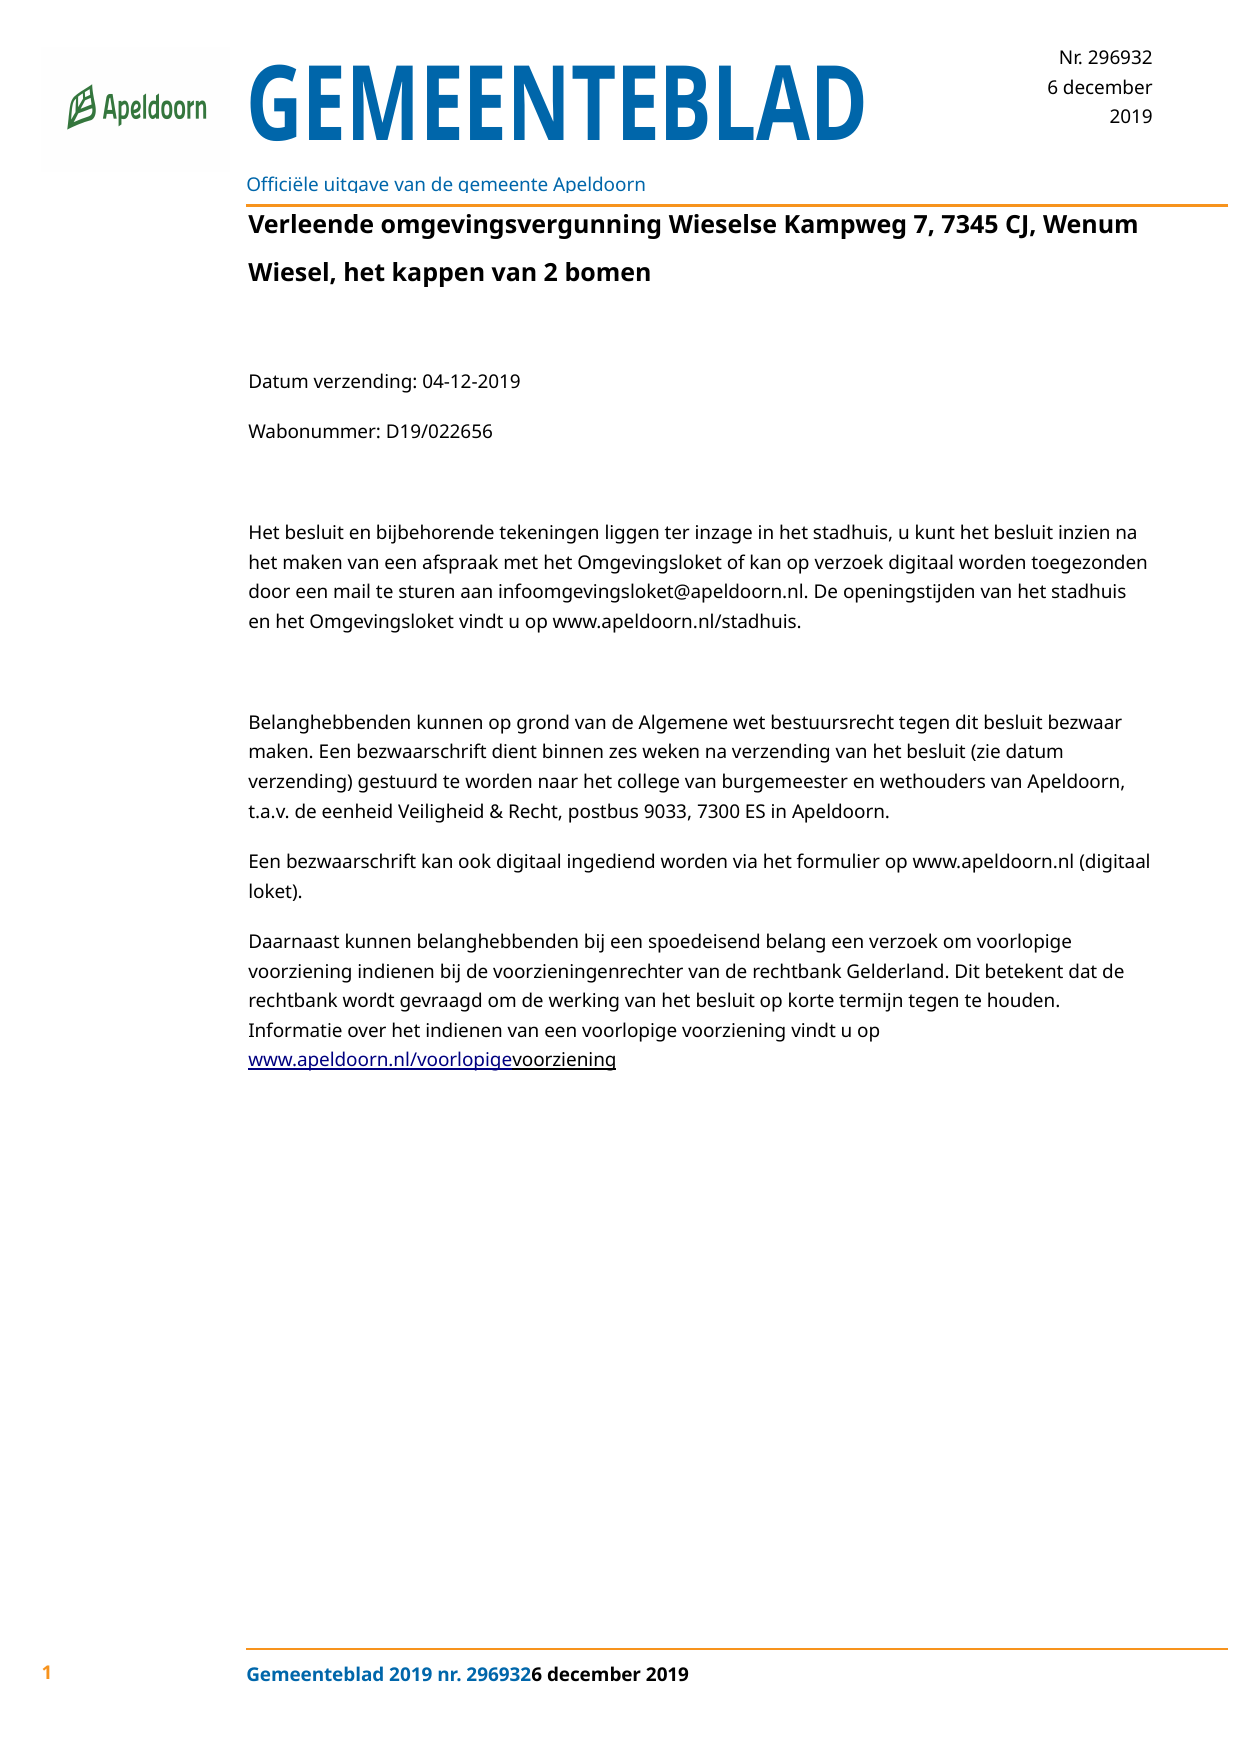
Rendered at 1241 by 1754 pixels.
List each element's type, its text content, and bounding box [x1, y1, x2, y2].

text Daarnaast kunnen belanghebbenden bij een spoedeisend belang een verzoek om voorlopige voorziening indienen bij de voorzieningenrechter van de rechtbank Gelderland. Dit betekent dat de rechtbank wordt gevraagd om de werking van het besluit op korte termijn tegen te houden. Informatie over het indienen van een voorlopige voorziening vindt u op www.apeldoorn.nl/voorlopigevoorziening [248, 928, 1152, 1072]
text Het besluit en bijbehorende tekeningen liggen ter inzage in het stadhuis, u kunt het besluit inzien na het maken van een afspraak met het Omgevingsloket of kan op verzoek digitaal worden toegezonden door een mail te sturen aan infoomgevingsloket@apeldoorn.nl. De openingstijden van het stadhuis en het Omgevingsloket vindt u op www.apeldoorn.nl/stadhuis. [248, 519, 1152, 634]
text Verleende omgevingsvergunning Wieselse Kampweg 7, 7345 CJ, Wenum Wiesel, het kappen van 2 bomen [248, 207, 1152, 288]
picture [41, 47, 231, 172]
text Datum verzending: 04-12-2019 [248, 368, 1152, 394]
text Een bezwaarschrift kan ook digitaal ingediend worden via het formulier op www.apeldoorn.nl (digitaal loket). [248, 848, 1152, 904]
text Wabonummer: D19/022656 [248, 419, 1152, 444]
text Belanghebbenden kunnen op grond van de Algemene wet bestuursrecht tegen dit besluit bezwaar maken. Een bezwaarschrift dient binnen zes weken na verzending van het besluit (zie datum verzending) gestuurd te worden naar het college van burgemeester en wethouders van Apeldoorn, t.a.v. de eenheid Veiligheid & Recht, postbus 9033, 7300 ES in Apeldoorn. [248, 709, 1152, 824]
